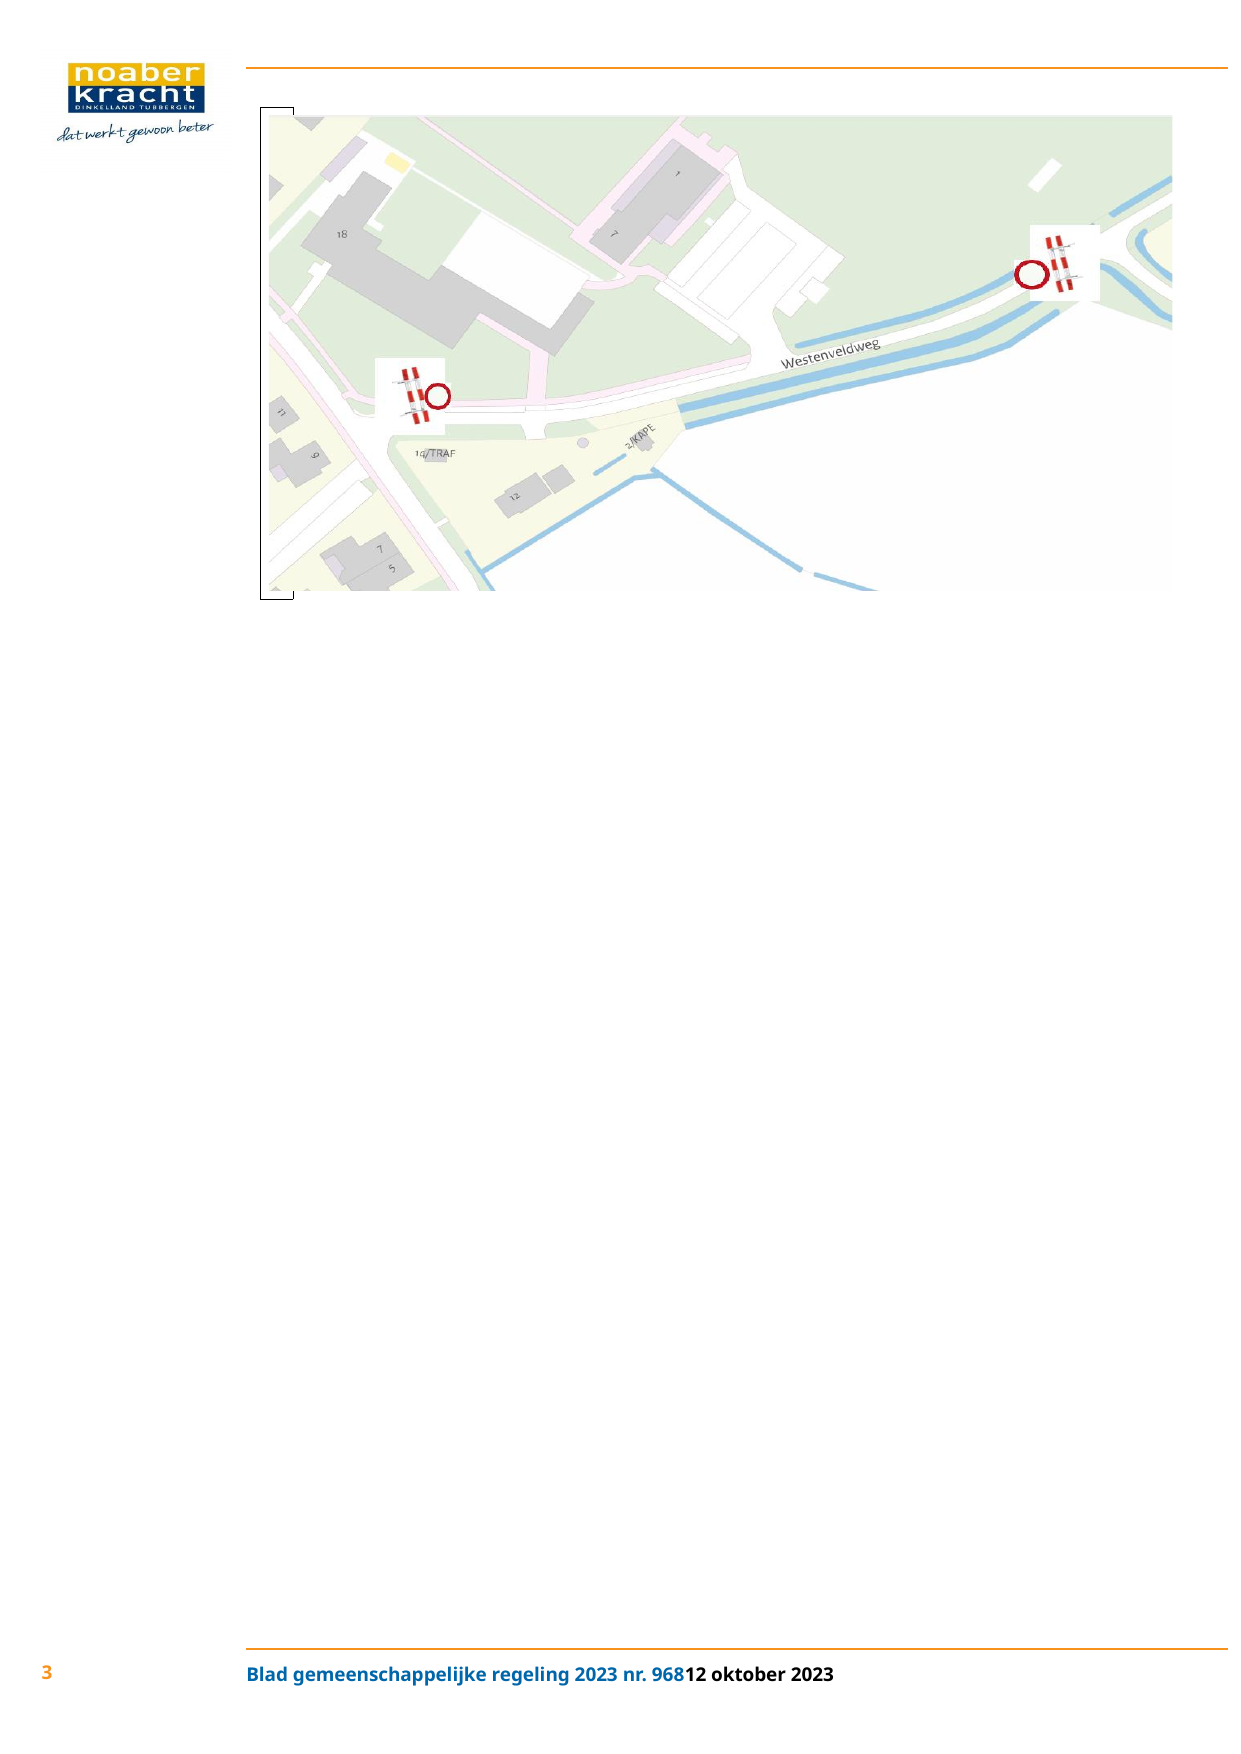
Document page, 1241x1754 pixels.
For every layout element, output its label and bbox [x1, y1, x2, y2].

picture [41, 47, 231, 172]
picture [268, 115, 1173, 591]
